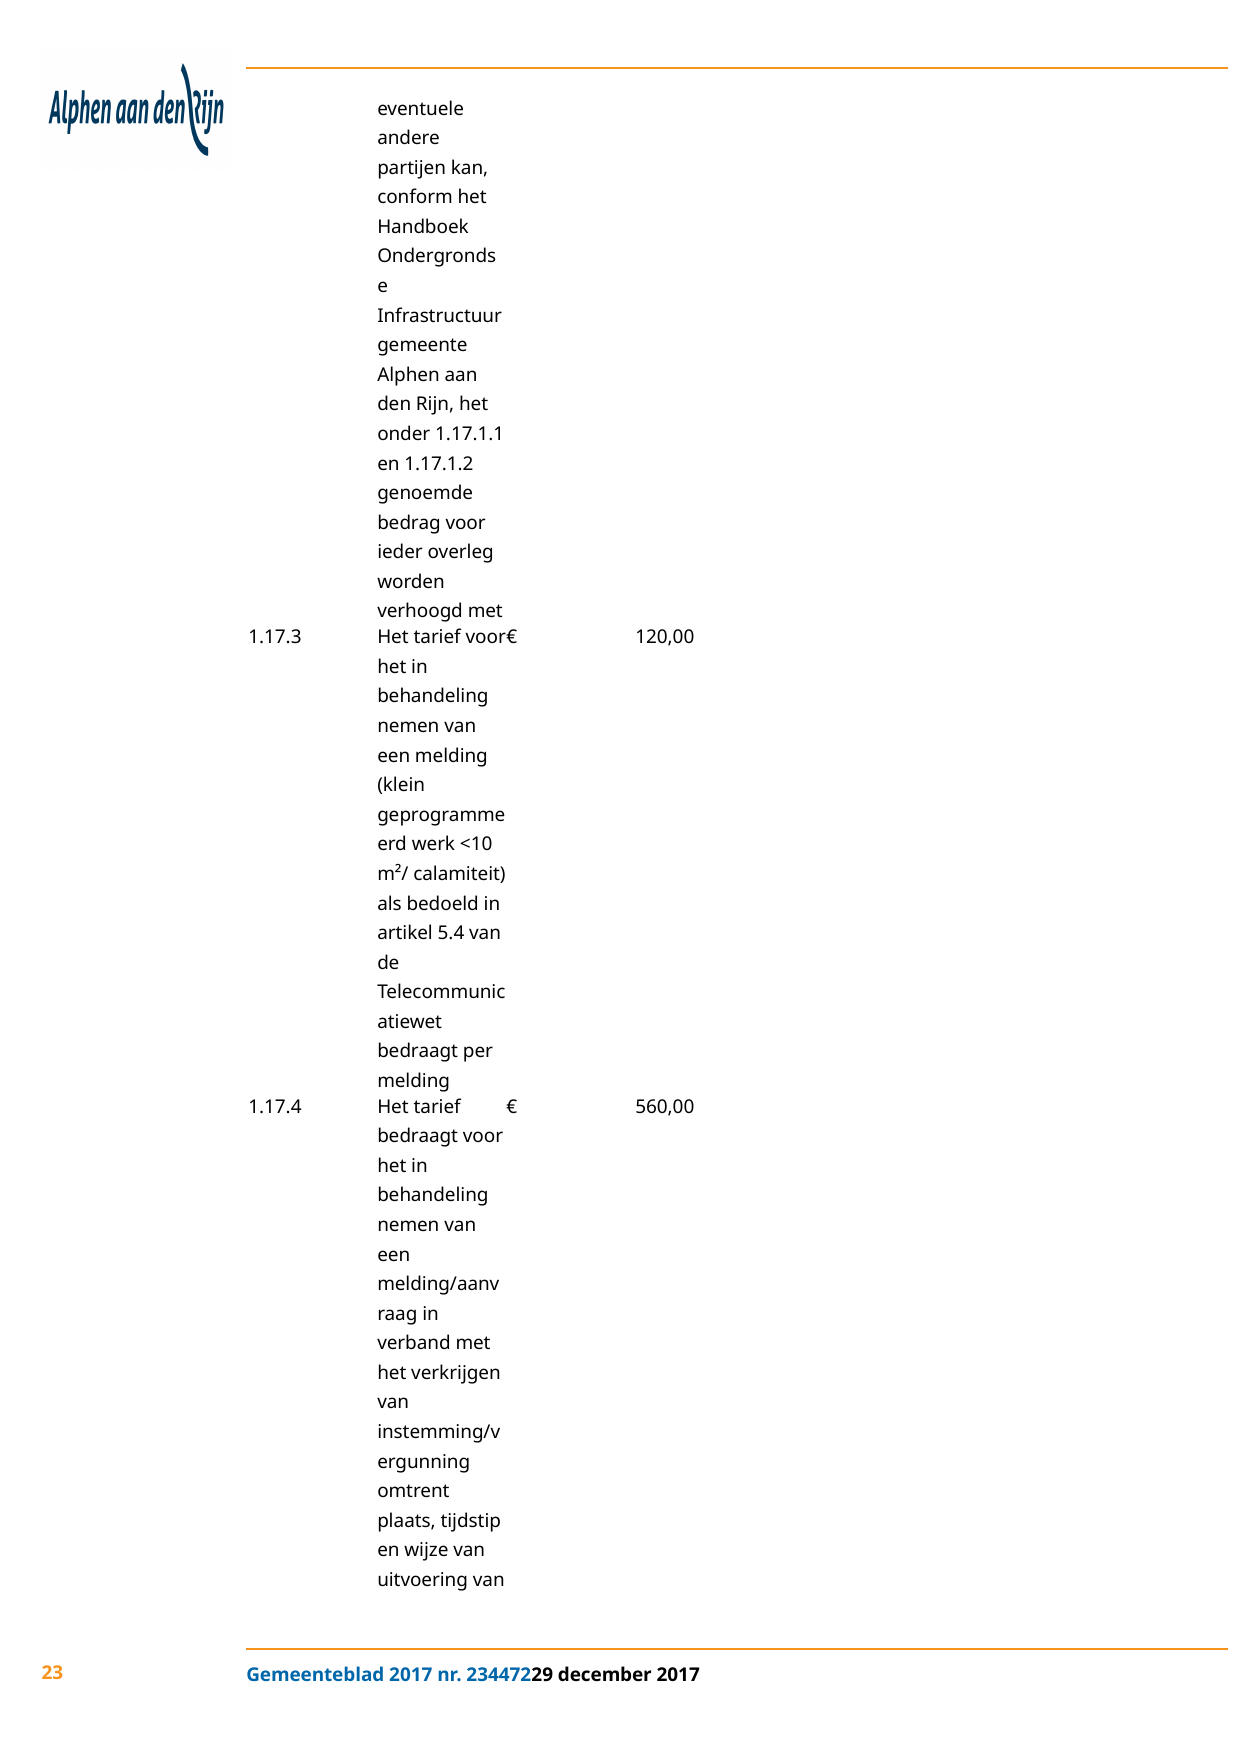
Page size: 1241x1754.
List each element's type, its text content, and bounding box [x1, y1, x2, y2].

table_cell Het tarief voor het in behandeling nemen van een melding (klein geprogrammeerd werk <10 m²/ calamiteit) als bedoeld in artikel 5.4 van de Telecommunicatiewet bedraagt per melding [377, 624, 506, 1093]
table_cell 560,00 [635, 1093, 764, 1592]
table_cell Het tarief bedraagt voor het in behandeling nemen van een melding/aanvraag in verband met het verkrijgen van instemming/vergunning omtrent plaats, tijdstip en wijze van uitvoering van [377, 1093, 506, 1592]
table_cell € [506, 1093, 635, 1592]
table_cell [248, 95, 377, 623]
table_cell [635, 95, 764, 623]
table_cell [506, 95, 635, 623]
picture [41, 47, 231, 172]
table_cell eventuele andere partijen kan, conform het Handboek Ondergrondse Infrastructuur gemeente Alphen aan den Rijn, het onder 1.17.1.1 en 1.17.1.2 genoemde bedrag voor ieder overleg worden verhoogd met [377, 95, 506, 623]
table_cell 1.17.3 [248, 624, 377, 1093]
table_cell 1.17.4 [248, 1093, 377, 1592]
table_cell 120,00 [635, 624, 764, 1093]
table_cell € [506, 624, 635, 1093]
